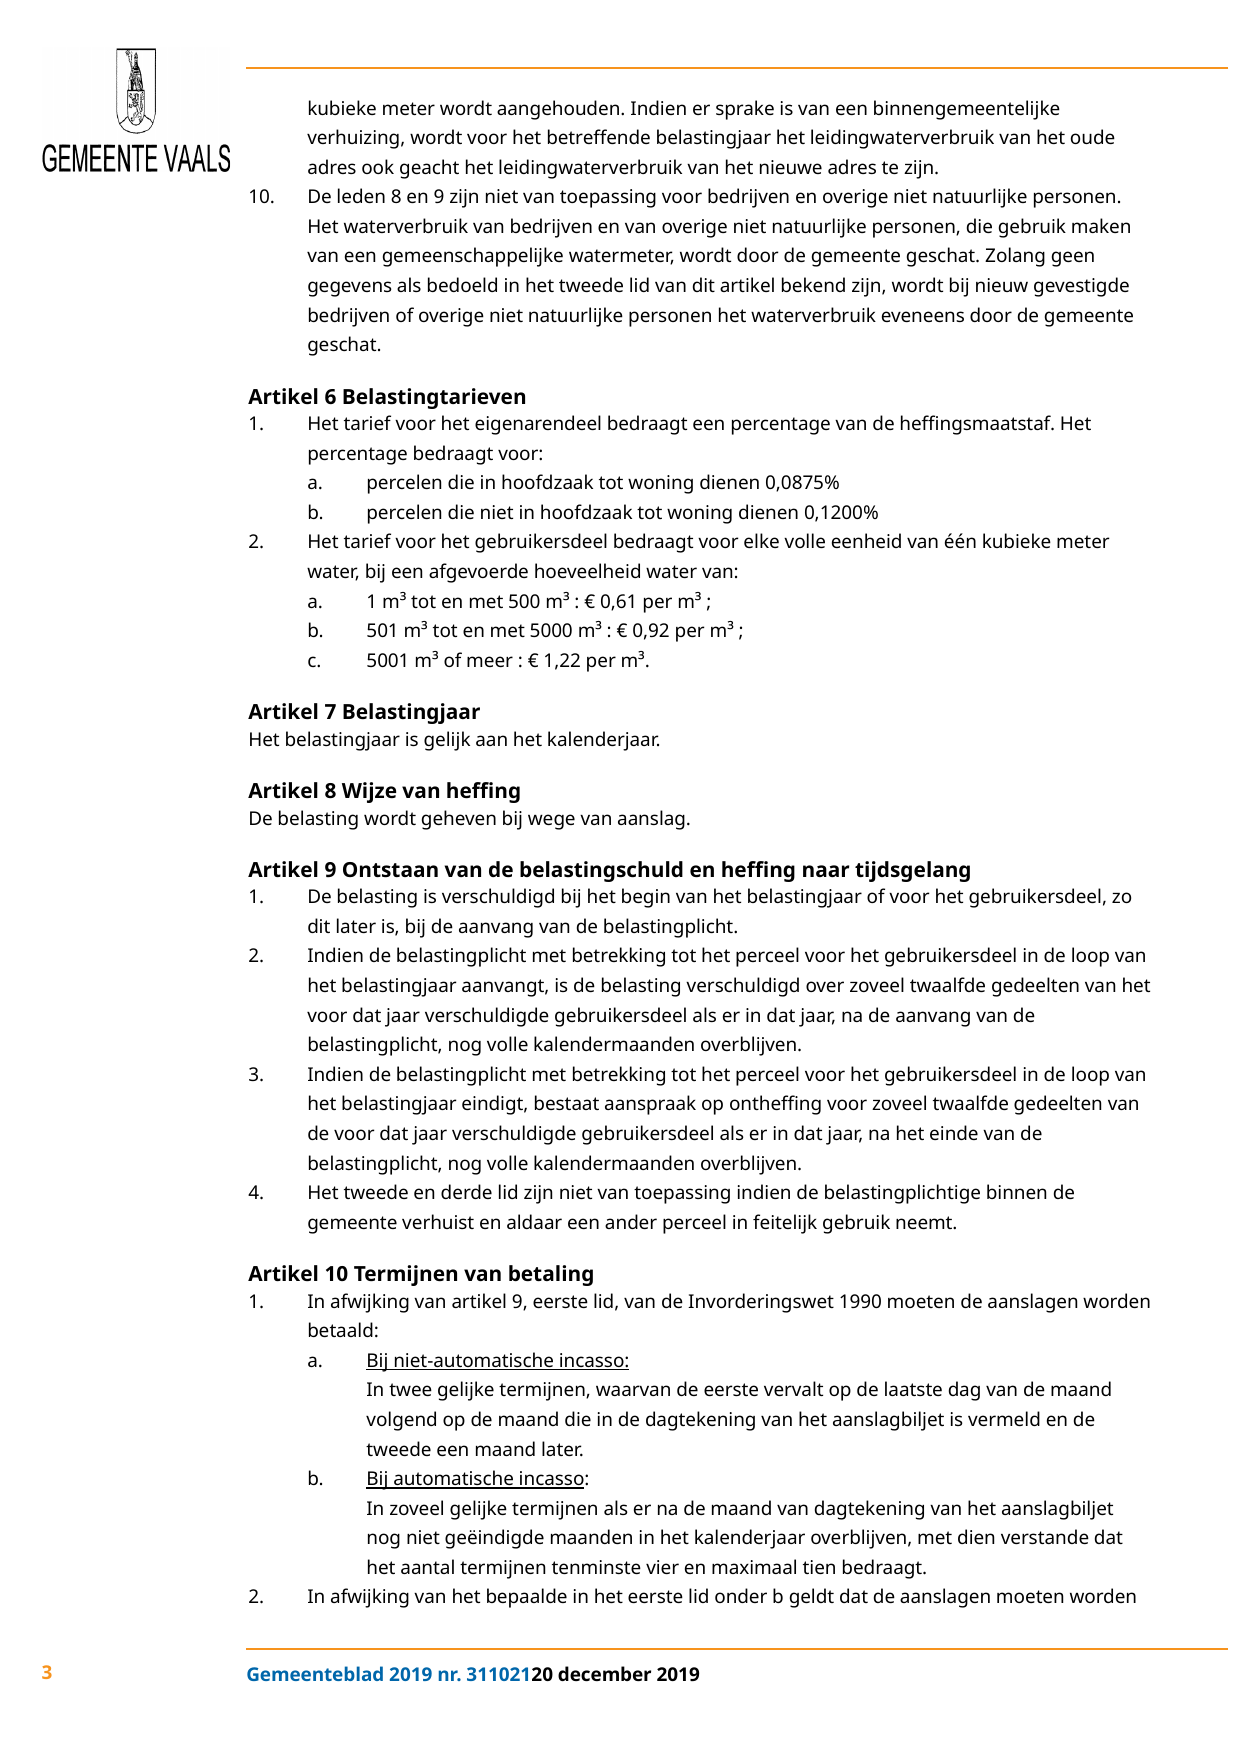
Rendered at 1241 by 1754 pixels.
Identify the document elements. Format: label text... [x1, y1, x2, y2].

text Artikel 6 Belastingtarieven [248, 382, 1152, 410]
list 5001 m³ of meer : € 1,22 per m³. [307, 647, 1152, 673]
list Het tarief voor het eigenarendeel bedraagt een percentage van de heffingsmaatstaf. Het percentage bedraagt voor: [248, 410, 1152, 466]
list percelen die niet in hoofdzaak tot woning dienen 0,1200% [307, 499, 1152, 525]
list 501 m³ tot en met 5000 m³ : € 0,92 per m³ ; [307, 617, 1152, 643]
text Artikel 9 Ontstaan van de belastingschuld en heffing naar tijdsgelang [248, 855, 1152, 883]
list De belasting is verschuldigd bij het begin van het belastingjaar of voor het gebruikersdeel, zo dit later is, bij de aanvang van de belastingplicht. [248, 883, 1152, 939]
list Het tarief voor het gebruikersdeel bedraagt voor elke volle eenheid van één kubieke meter water, bij een afgevoerde hoeveelheid water van: [248, 529, 1152, 584]
list percelen die in hoofdzaak tot woning dienen 0,0875% [307, 469, 1152, 495]
text Artikel 7 Belastingjaar [248, 697, 1152, 726]
text Artikel 10 Termijnen van betaling [248, 1259, 1152, 1288]
list In afwijking van artikel 9, eerste lid, van de Invorderingswet 1990 moeten de aanslagen worden betaald: [248, 1288, 1152, 1343]
list In afwijking van het bepaalde in het eerste lid onder b geldt dat de aanslagen moeten worden [248, 1584, 1152, 1609]
list In twee gelijke termijnen, waarvan de eerste vervalt op de laatste dag van de maand volgend op de maand die in de dagtekening van het aanslagbiljet is vermeld en de tweede een maand later. [307, 1377, 1152, 1461]
text De belasting wordt geheven bij wege van aanslag. [248, 805, 1152, 830]
text Artikel 8 Wijze van heffing [248, 776, 1152, 805]
list kubieke meter wordt aangehouden. Indien er sprake is van een binnengemeentelijke verhuizing, wordt voor het betreffende belastingjaar het leidingwaterverbruik van het oude adres ook geacht het leidingwaterverbruik van het nieuwe adres te zijn. [248, 95, 1152, 180]
list Bij automatische incasso: [307, 1465, 1152, 1491]
list Bij niet-automatische incasso: [307, 1347, 1152, 1373]
list Het tweede en derde lid zijn niet van toepassing indien de belastingplichtige binnen de gemeente verhuist en aldaar een ander perceel in feitelijk gebruik neemt. [248, 1179, 1152, 1235]
list Indien de belastingplicht met betrekking tot het perceel voor het gebruikersdeel in de loop van het belastingjaar aanvangt, is de belasting verschuldigd over zoveel twaalfde gedeelten van het voor dat jaar verschuldigde gebruikersdeel als er in dat jaar, na de aanvang van de belastingplicht, nog volle kalendermaanden overblijven. [248, 943, 1152, 1057]
list De leden 8 en 9 zijn niet van toepassing voor bedrijven en overige niet natuurlijke personen. Het waterverbruik van bedrijven en van overige niet natuurlijke personen, die gebruik maken van een gemeenschappelijke watermeter, wordt door de gemeente geschat. Zolang geen gegevens als bedoeld in het tweede lid van dit artikel bekend zijn, wordt bij nieuw gevestigde bedrijven of overige niet natuurlijke personen het waterverbruik eveneens door de gemeente geschat. [248, 183, 1152, 357]
list In zoveel gelijke termijnen als er na de maand van dagtekening van het aanslagbiljet nog niet geëindigde maanden in het kalenderjaar overblijven, met dien verstande dat het aantal termijnen tenminste vier en maximaal tien bedraagt. [307, 1495, 1152, 1580]
list Indien de belastingplicht met betrekking tot het perceel voor het gebruikersdeel in de loop van het belastingjaar eindigt, bestaat aanspraak op ontheffing voor zoveel twaalfde gedeelten van de voor dat jaar verschuldigde gebruikersdeel als er in dat jaar, na het einde van de belastingplicht, nog volle kalendermaanden overblijven. [248, 1061, 1152, 1176]
picture [41, 47, 231, 172]
list 1 m³ tot en met 500 m³ : € 0,61 per m³ ; [307, 588, 1152, 613]
text Het belastingjaar is gelijk aan het kalenderjaar. [248, 726, 1152, 752]
